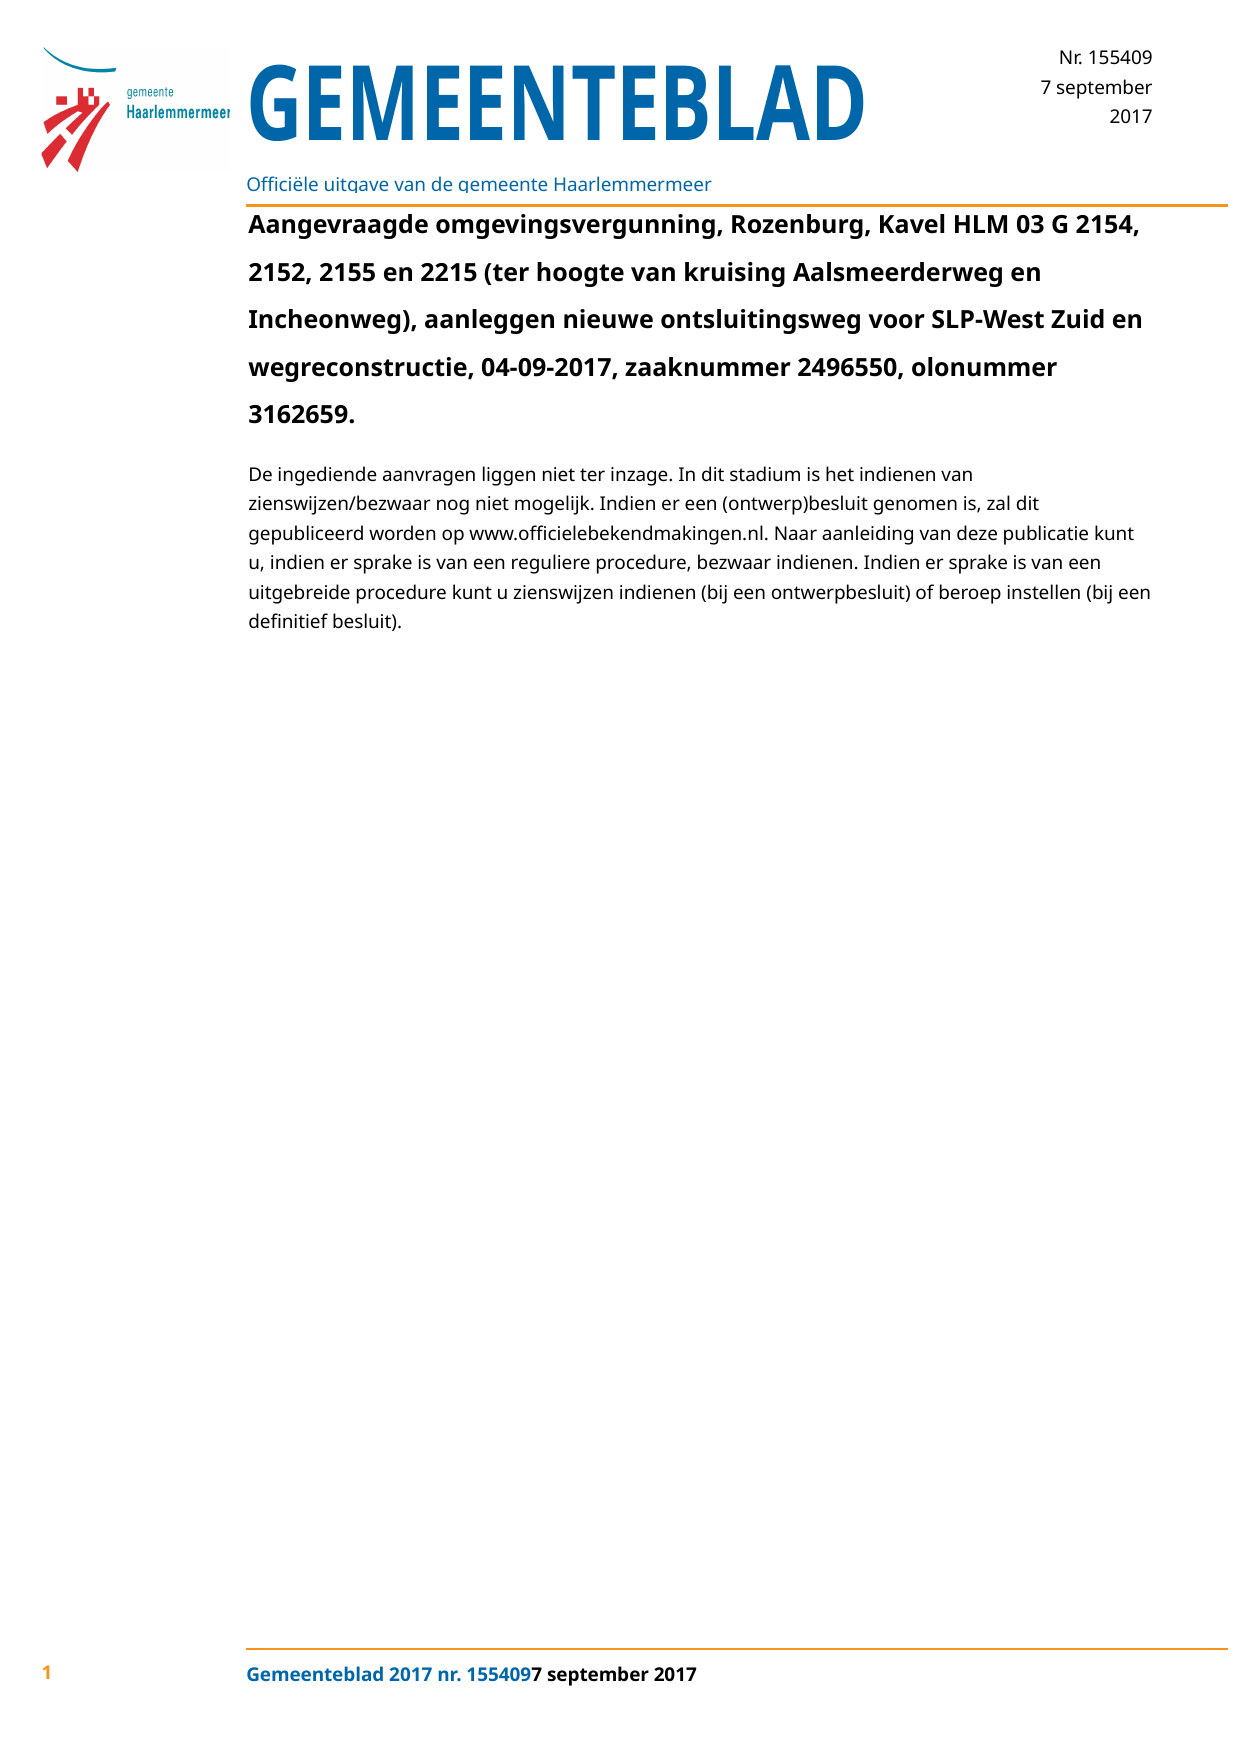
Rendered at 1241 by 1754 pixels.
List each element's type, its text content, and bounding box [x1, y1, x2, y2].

text De ingediende aanvragen liggen niet ter inzage. In dit stadium is het indienen van zienswijzen/bezwaar nog niet mogelijk. Indien er een (ontwerp)besluit genomen is, zal dit gepubliceerd worden op www.officielebekendmakingen.nl. Naar aanleiding van deze publicatie kunt u, indien er sprake is van een reguliere procedure, bezwaar indienen. Indien er sprake is van een uitgebreide procedure kunt u zienswijzen indienen (bij een ontwerpbesluit) of beroep instellen (bij een definitief besluit). [248, 461, 1152, 634]
picture [41, 47, 231, 172]
text Aangevraagde omgevingsvergunning, Rozenburg, Kavel HLM 03 G 2154, 2152, 2155 en 2215 (ter hoogte van kruising Aalsmeerderweg en Incheonweg), aanleggen nieuwe ontsluitingsweg voor SLP-West Zuid en wegreconstructie, 04-09-2017, zaaknummer 2496550, olonummer 3162659. [248, 207, 1152, 431]
